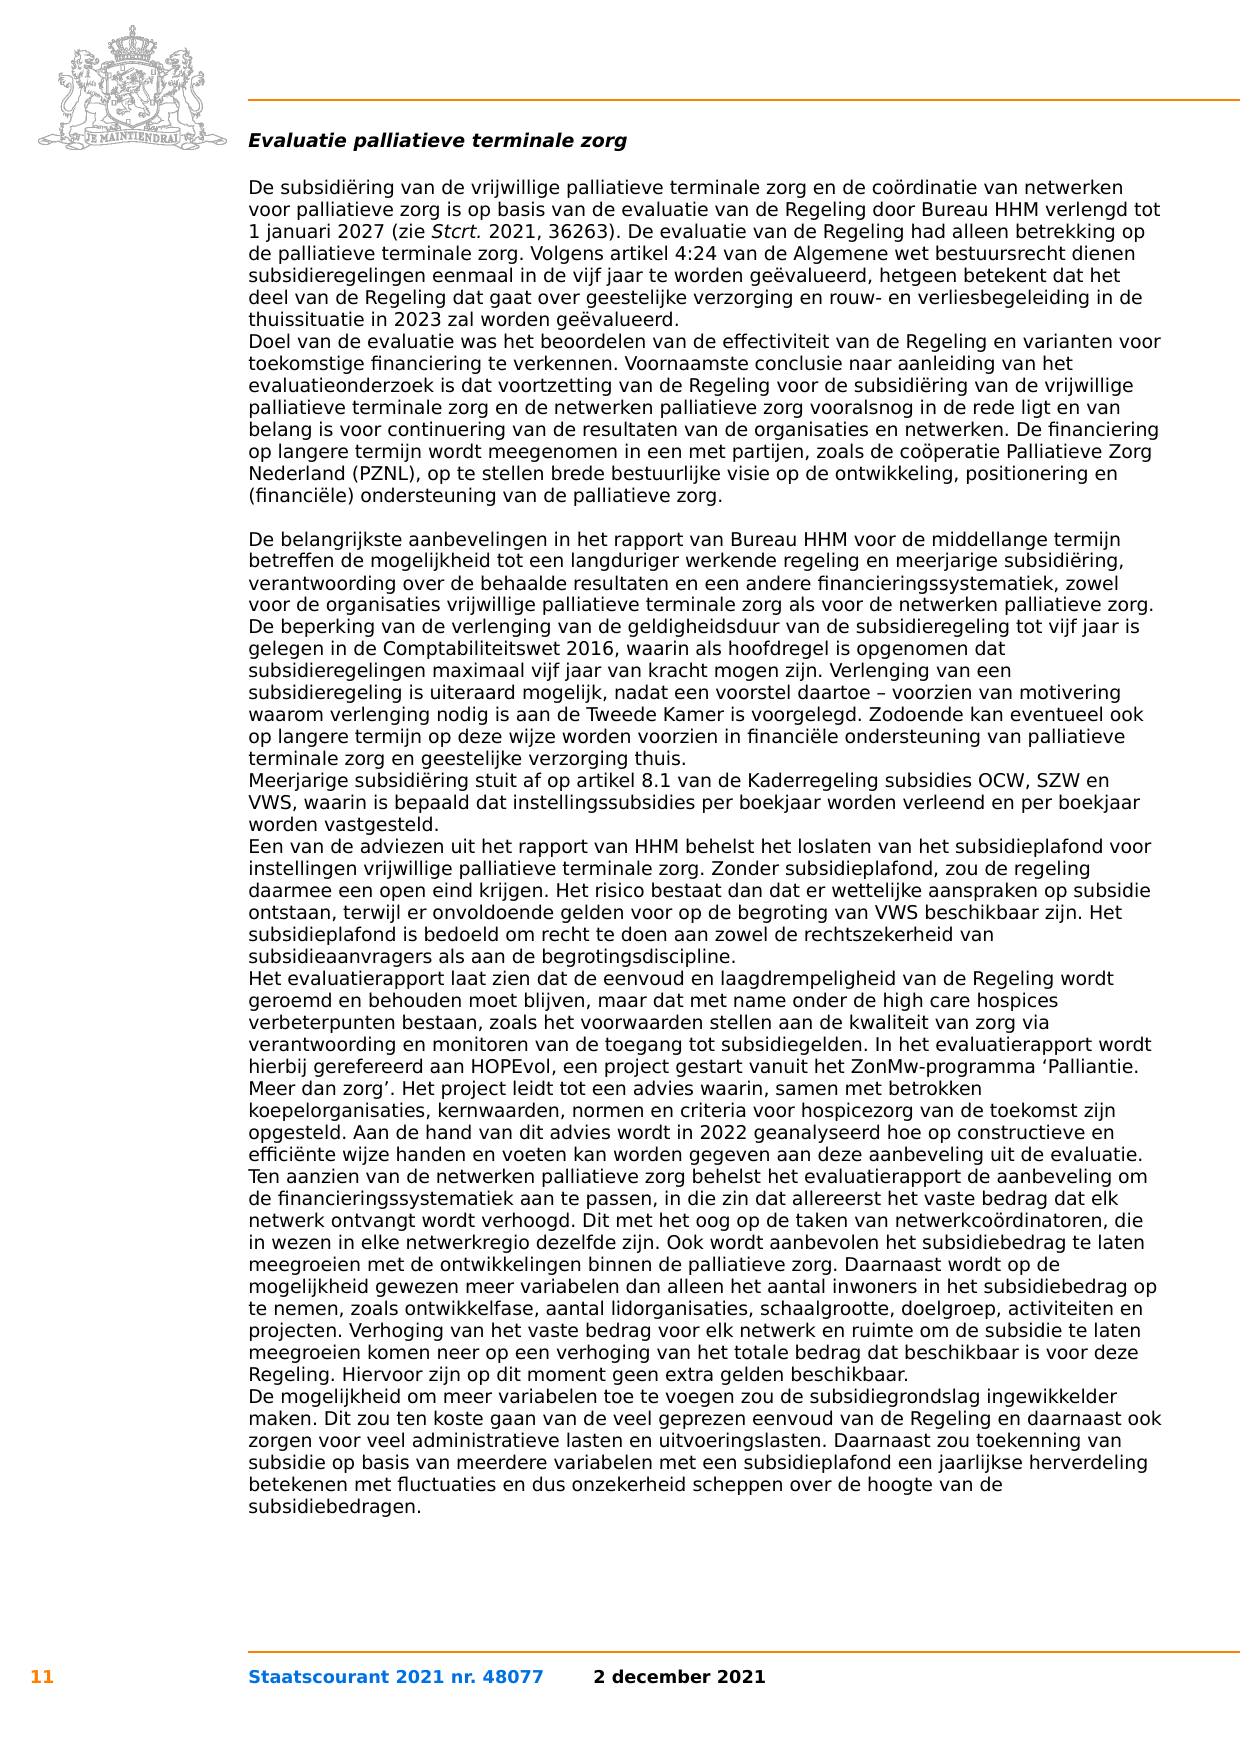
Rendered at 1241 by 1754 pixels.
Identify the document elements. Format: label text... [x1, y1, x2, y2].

subtitle Evaluatie palliatieve terminale zorg [248, 130, 1163, 152]
text Meerjarige subsidiëring stuit af op artikel 8.1 van de Kaderregeling subsidies OCW, SZW en VWS, waarin is bepaald dat instellingssubsidies per boekjaar worden verleend en per boekjaar worden vastgesteld. [248, 770, 1163, 836]
text De beperking van de verlenging van de geldigheidsduur van de subsidieregeling tot vijf jaar is gelegen in de Comptabiliteitswet 2016, waarin als hoofdregel is opgenomen dat subsidieregelingen maximaal vijf jaar van kracht mogen zijn. Verlenging van een subsidieregeling is uiteraard mogelijk, nadat een voorstel daartoe – voorzien van motivering waarom verlenging nodig is aan de Tweede Kamer is voorgelegd. Zodoende kan eventueel ook op langere termijn op deze wijze worden voorzien in financiële ondersteuning van palliatieve terminale zorg en geestelijke verzorging thuis. [248, 616, 1163, 770]
text Het evaluatierapport laat zien dat de eenvoud en laagdrempeligheid van de Regeling wordt geroemd en behouden moet blijven, maar dat met name onder de high care hospices verbeterpunten bestaan, zoals het voorwaarden stellen aan de kwaliteit van zorg via verantwoording en monitoren van de toegang tot subsidiegelden. In het evaluatierapport wordt hierbij gerefereerd aan HOPEvol, een project gestart vanuit het ZonMw-programma ‘Palliantie. Meer dan zorg’. Het project leidt tot een advies waarin, samen met betrokken koepelorganisaties, kernwaarden, normen en criteria voor hospicezorg van de toekomst zijn opgesteld. Aan de hand van dit advies wordt in 2022 geanalyseerd hoe op constructieve en efficiënte wijze handen en voeten kan worden gegeven aan deze aanbeveling uit de evaluatie. [248, 968, 1163, 1166]
text De subsidiëring van de vrijwillige palliatieve terminale zorg en de coördinatie van netwerken voor palliatieve zorg is op basis van de evaluatie van de Regeling door Bureau HHM verlengd tot 1 januari 2027 (zie Stcrt. 2021, 36263). De evaluatie van de Regeling had alleen betrekking op de palliatieve terminale zorg. Volgens artikel 4:24 van de Algemene wet bestuursrecht dienen subsidieregelingen eenmaal in de vijf jaar te worden geëvalueerd, hetgeen betekent dat het deel van de Regeling dat gaat over geestelijke verzorging en rouw- en verliesbegeleiding in de thuissituatie in 2023 zal worden geëvalueerd. [248, 177, 1163, 331]
text Een van de adviezen uit het rapport van HHM behelst het loslaten van het subsidieplafond voor instellingen vrijwillige palliatieve terminale zorg. Zonder subsidieplafond, zou de regeling daarmee een open eind krijgen. Het risico bestaat dan dat er wettelijke aanspraken op subsidie ontstaan, terwijl er onvoldoende gelden voor op de begroting van VWS beschikbaar zijn. Het subsidieplafond is bedoeld om recht te doen aan zowel de rechtszekerheid van subsidieaanvragers als aan de begrotingsdiscipline. [248, 836, 1163, 968]
text De belangrijkste aanbevelingen in het rapport van Bureau HHM voor de middellange termijn betreffen de mogelijkheid tot een langduriger werkende regeling en meerjarige subsidiëring, verantwoording over de behaalde resultaten en een andere financieringssystematiek, zowel voor de organisaties vrijwillige palliatieve terminale zorg als voor de netwerken palliatieve zorg. [248, 528, 1163, 616]
text De mogelijkheid om meer variabelen toe te voegen zou de subsidiegrondslag ingewikkelder maken. Dit zou ten koste gaan van de veel geprezen eenvoud van de Regeling en daarnaast ook zorgen voor veel administratieve lasten en uitvoeringslasten. Daarnaast zou toekenning van subsidie op basis van meerdere variabelen met een subsidieplafond een jaarlijkse herverdeling betekenen met fluctuaties en dus onzekerheid scheppen over de hoogte van de subsidiebedragen. [248, 1386, 1163, 1517]
picture [38, 25, 227, 150]
text Doel van de evaluatie was het beoordelen van de effectiviteit van de Regeling en varianten voor toekomstige financiering te verkennen. Voornaamste conclusie naar aanleiding van het evaluatieonderzoek is dat voortzetting van de Regeling voor de subsidiëring van de vrijwillige palliatieve terminale zorg en de netwerken palliatieve zorg vooralsnog in de rede ligt en van belang is voor continuering van de resultaten van de organisaties en netwerken. De financiering op langere termijn wordt meegenomen in een met partijen, zoals de coöperatie Palliatieve Zorg Nederland (PZNL), op te stellen brede bestuurlijke visie op de ontwikkeling, positionering en (financiële) ondersteuning van de palliatieve zorg. [248, 331, 1163, 507]
text Ten aanzien van de netwerken palliatieve zorg behelst het evaluatierapport de aanbeveling om de financieringssystematiek aan te passen, in die zin dat allereerst het vaste bedrag dat elk netwerk ontvangt wordt verhoogd. Dit met het oog op de taken van netwerkcoördinatoren, die in wezen in elke netwerkregio dezelfde zijn. Ook wordt aanbevolen het subsidiebedrag te laten meegroeien met de ontwikkelingen binnen de palliatieve zorg. Daarnaast wordt op de mogelijkheid gewezen meer variabelen dan alleen het aantal inwoners in het subsidiebedrag op te nemen, zoals ontwikkelfase, aantal lidorganisaties, schaalgrootte, doelgroep, activiteiten en projecten. Verhoging van het vaste bedrag voor elk netwerk en ruimte om de subsidie te laten meegroeien komen neer op een verhoging van het totale bedrag dat beschikbaar is voor deze Regeling. Hiervoor zijn op dit moment geen extra gelden beschikbaar. [248, 1166, 1163, 1386]
